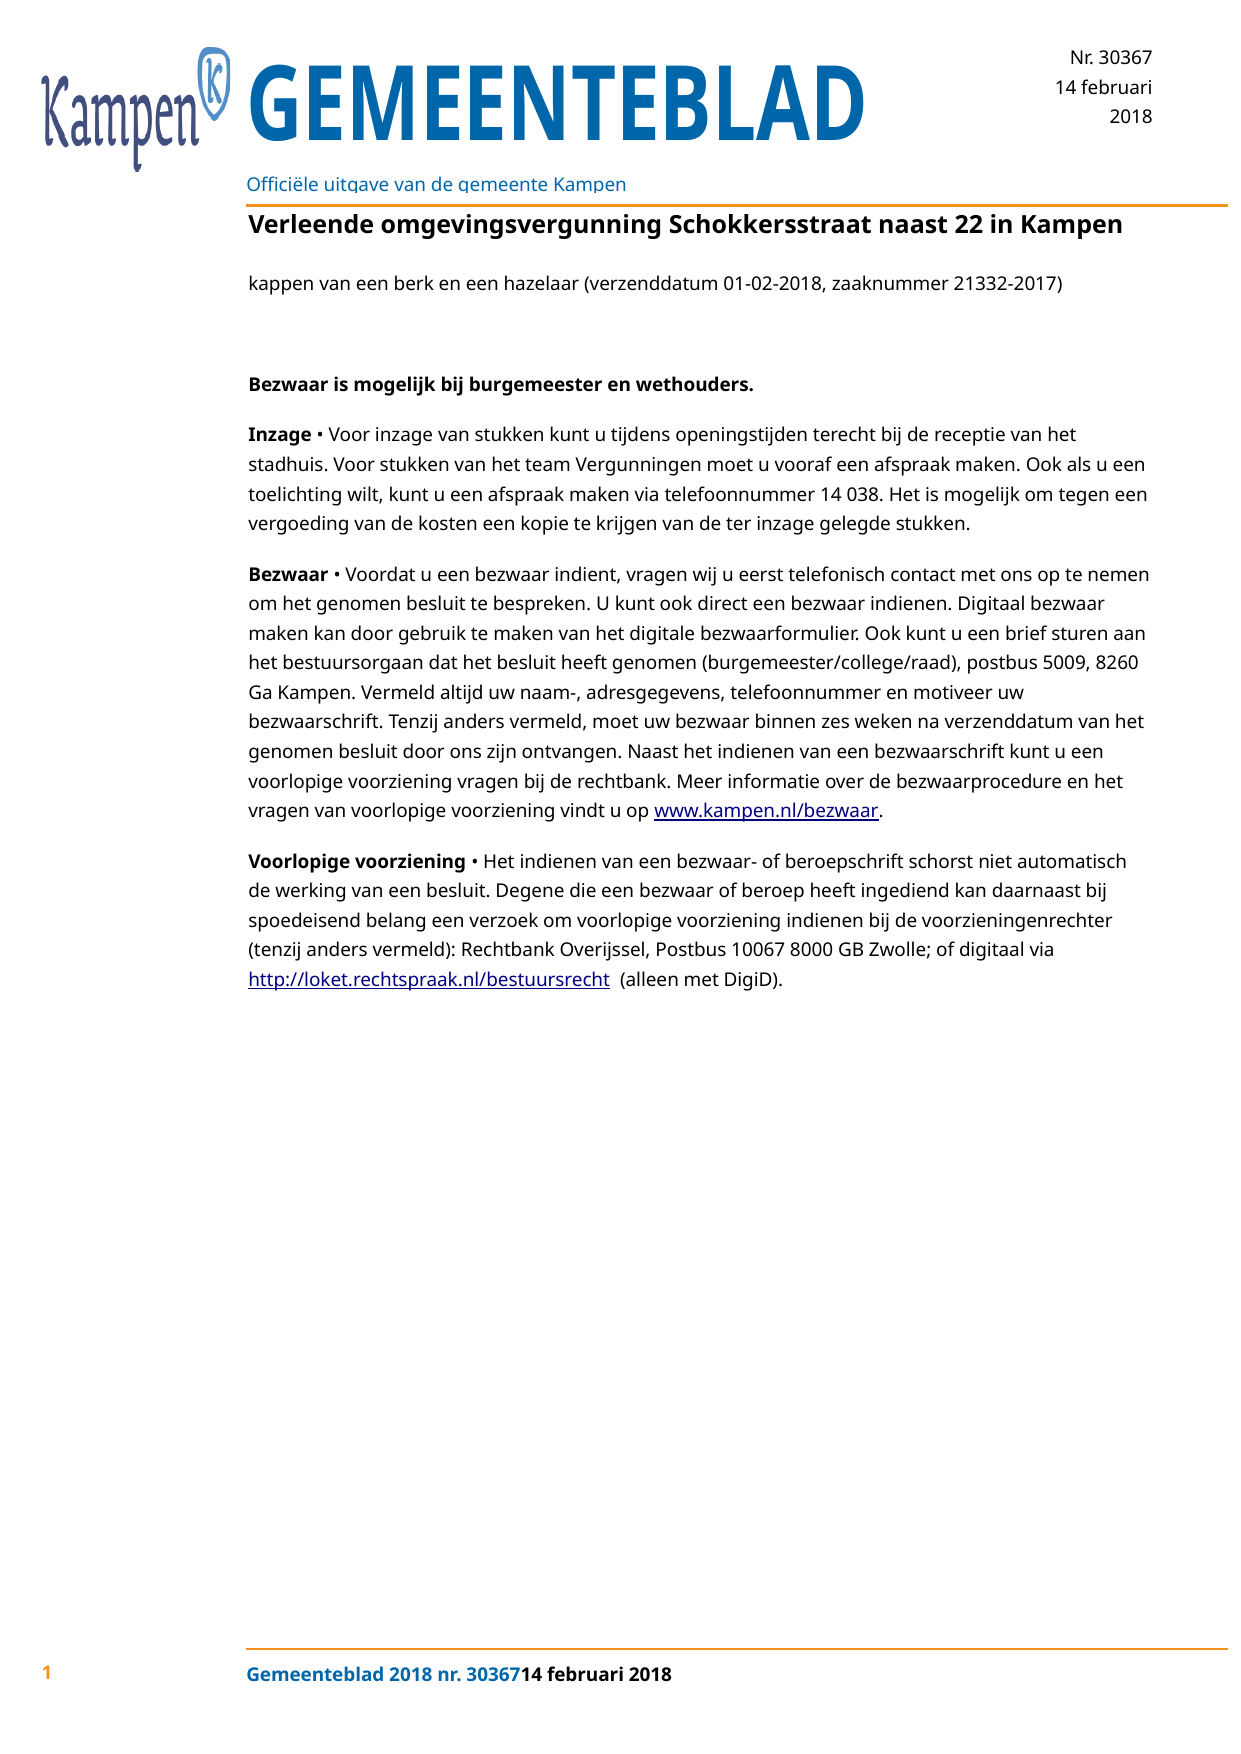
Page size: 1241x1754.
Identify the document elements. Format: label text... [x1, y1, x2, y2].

text Inzage • Voor inzage van stukken kunt u tijdens openingstijden terecht bij de receptie van het stadhuis. Voor stukken van het team Vergunningen moet u vooraf een afspraak maken. Ook als u een toelichting wilt, kunt u een afspraak maken via telefoonnummer 14 038. Het is mogelijk om tegen een vergoeding van de kosten een kopie te krijgen van de ter inzage gelegde stukken. [248, 422, 1152, 536]
picture [41, 47, 231, 172]
text Bezwaar is mogelijk bij burgemeester en wethouders. [248, 371, 1152, 397]
text Verleende omgevingsvergunning Schokkersstraat naast 22 in Kampen [248, 207, 1152, 241]
text kappen van een berk en een hazelaar (verzenddatum 01-02-2018, zaaknummer 21332-2017) [248, 270, 1152, 296]
text Voorlopige voorziening • Het indienen van een bezwaar- of beroepschrift schorst niet automatisch de werking van een besluit. Degene die een bezwaar of beroep heeft ingediend kan daarnaast bij spoedeisend belang een verzoek om voorlopige voorziening indienen bij de voorzieningenrechter (tenzij anders vermeld): Rechtbank Overijssel, Postbus 10067 8000 GB Zwolle; of digitaal via http://loket.rechtspraak.nl/bestuursrecht (alleen met DigiD). [248, 848, 1152, 992]
text Bezwaar • Voordat u een bezwaar indient, vragen wij u eerst telefonisch contact met ons op te nemen om het genomen besluit te bespreken. U kunt ook direct een bezwaar indienen. Digitaal bezwaar maken kan door gebruik te maken van het digitale bezwaarformulier. Ook kunt u een brief sturen aan het bestuursorgaan dat het besluit heeft genomen (burgemeester/college/raad), postbus 5009, 8260 Ga Kampen. Vermeld altijd uw naam-, adresgegevens, telefoonnummer en motiveer uw bezwaarschrift. Tenzij anders vermeld, moet uw bezwaar binnen zes weken na verzenddatum van het genomen besluit door ons zijn ontvangen. Naast het indienen van een bezwaarschrift kunt u een voorlopige voorziening vragen bij de rechtbank. Meer informatie over de bezwaarprocedure en het vragen van voorlopige voorziening vindt u op www.kampen.nl/bezwaar. [248, 561, 1152, 823]
